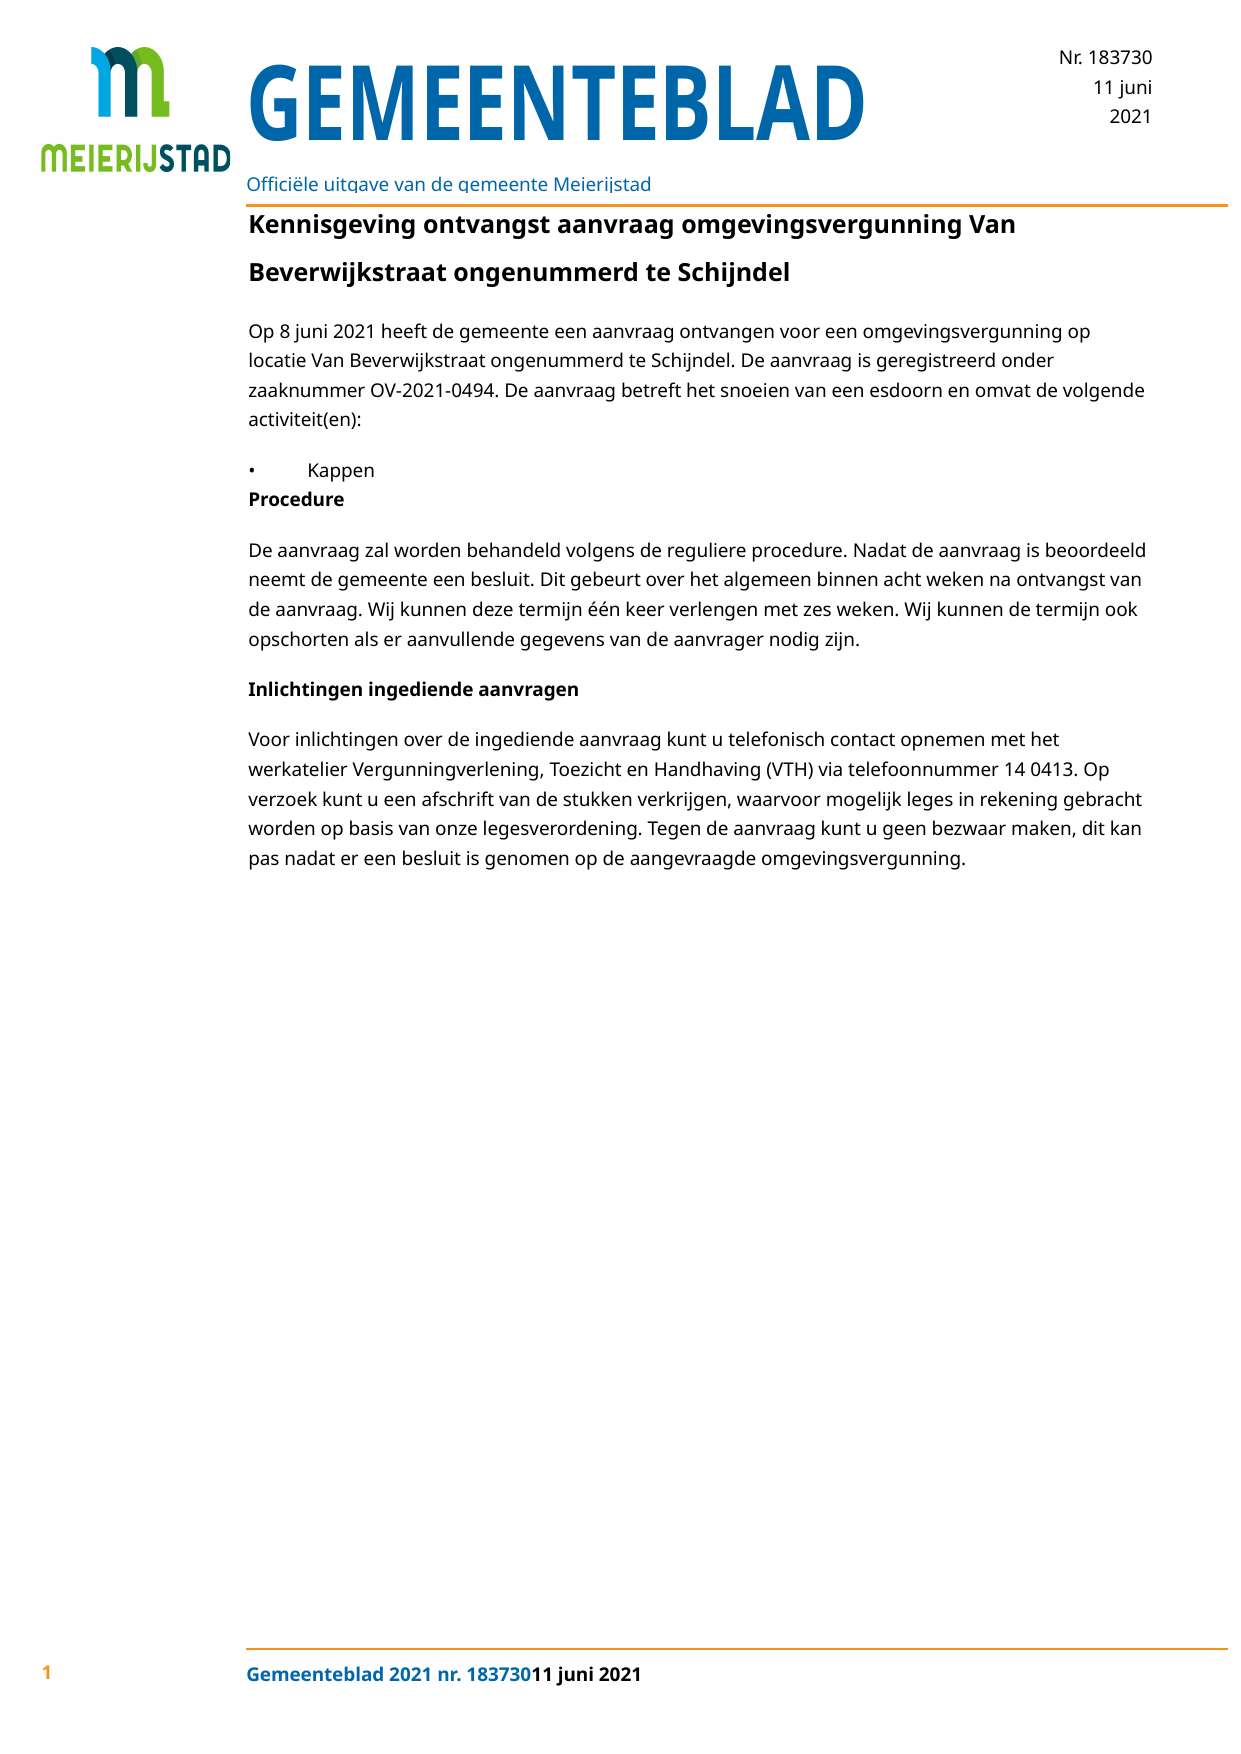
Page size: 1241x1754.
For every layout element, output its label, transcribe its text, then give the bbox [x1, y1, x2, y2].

text De aanvraag zal worden behandeld volgens de reguliere procedure. Nadat de aanvraag is beoordeeld neemt de gemeente een besluit. Dit gebeurt over het algemeen binnen acht weken na ontvangst van de aanvraag. Wij kunnen deze termijn één keer verlengen met zes weken. Wij kunnen de termijn ook opschorten als er aanvullende gegevens van de aanvrager nodig zijn. [248, 537, 1152, 652]
picture [41, 47, 231, 172]
text Voor inlichtingen over de ingediende aanvraag kunt u telefonisch contact opnemen met het werkatelier Vergunningverlening, Toezicht en Handhaving (VTH) via telefoonnummer 14 0413. Op verzoek kunt u een afschrift van de stukken verkrijgen, waarvoor mogelijk leges in rekening gebracht worden op basis van onze legesverordening. Tegen de aanvraag kunt u geen bezwaar maken, dit kan pas nadat er een besluit is genomen op de aangevraagde omgevingsvergunning. [248, 727, 1152, 871]
list Kappen [248, 457, 1152, 483]
text Kennisgeving ontvangst aanvraag omgevingsvergunning Van Beverwijkstraat ongenummerd te Schijndel [248, 207, 1152, 288]
text Inlichtingen ingediende aanvragen [248, 676, 1152, 702]
text Procedure [248, 487, 1152, 512]
text Op 8 juni 2021 heeft de gemeente een aanvraag ontvangen voor een omgevingsvergunning op locatie Van Beverwijkstraat ongenummerd te Schijndel. De aanvraag is geregistreerd onder zaaknummer OV-2021-0494. De aanvraag betreft het snoeien van een esdoorn en omvat de volgende activiteit(en): [248, 318, 1152, 432]
